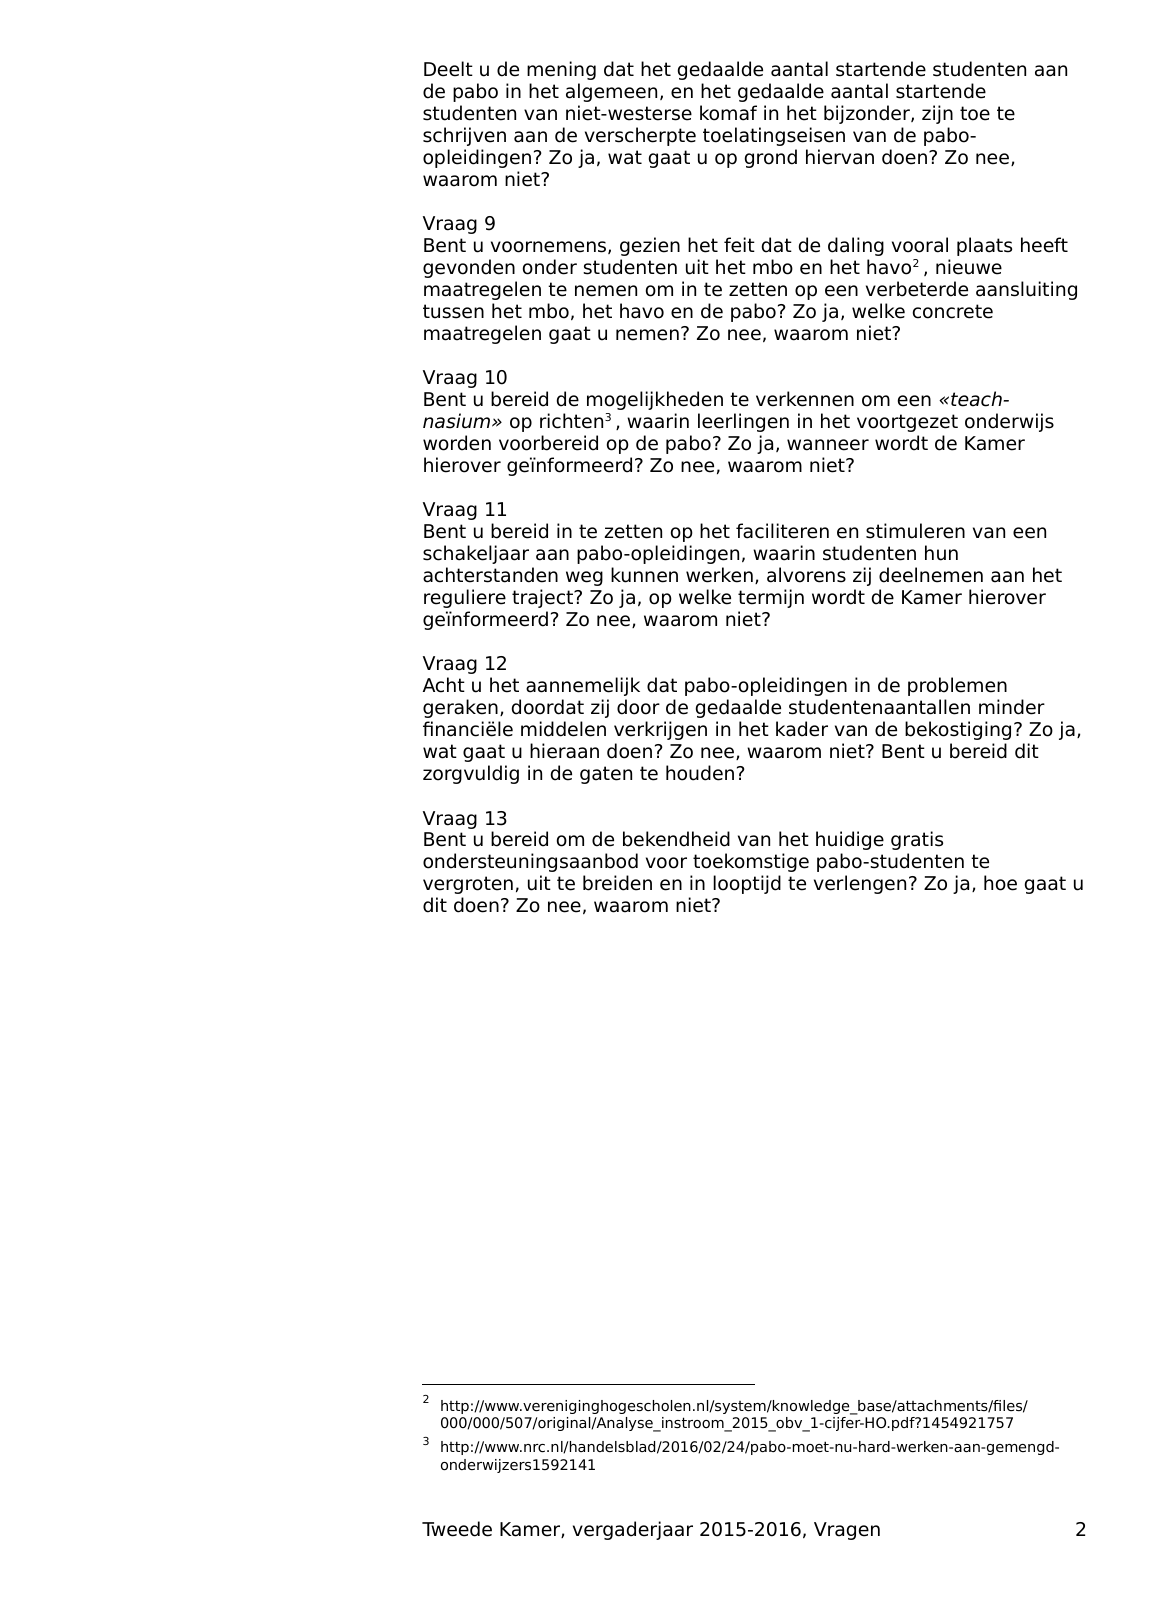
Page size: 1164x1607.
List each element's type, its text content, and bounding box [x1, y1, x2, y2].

text Vraag 9 [422, 213, 1087, 235]
text Vraag 11 [422, 499, 1087, 521]
text http://www.vereniginghogescholen.nl/system/knowledge_base/attachments/files/000/000/507/original/Analyse_instroom_2015_obv_1-cijfer-HO.pdf?1454921757 [422, 1393, 1087, 1432]
text Bent u bereid in te zetten op het faciliteren en stimuleren van een schakeljaar aan pabo-opleidingen, waarin studenten hun achterstanden weg kunnen werken, alvorens zij deelnemen aan het reguliere traject? Zo ja, op welke termijn wordt de Kamer hierover geïnformeerd? Zo nee, waarom niet? [422, 521, 1087, 631]
text Vraag 13 [422, 807, 1087, 829]
text Bent u bereid de mogelijkheden te verkennen om een «teach-nasium» op richten, waarin leerlingen in het voortgezet onderwijs worden voorbereid op de pabo? Zo ja, wanneer wordt de Kamer hierover geïnformeerd? Zo nee, waarom niet? [422, 389, 1087, 477]
text Acht u het aannemelijk dat pabo-opleidingen in de problemen geraken, doordat zij door de gedaalde studentenaantallen minder financiële middelen verkrijgen in het kader van de bekostiging? Zo ja, wat gaat u hieraan doen? Zo nee, waarom niet? Bent u bereid dit zorgvuldig in de gaten te houden? [422, 675, 1087, 785]
text Bent u voornemens, gezien het feit dat de daling vooral plaats heeft gevonden onder studenten uit het mbo en het havo, nieuwe maatregelen te nemen om in te zetten op een verbeterde aansluiting tussen het mbo, het havo en de pabo? Zo ja, welke concrete maatregelen gaat u nemen? Zo nee, waarom niet? [422, 235, 1087, 345]
text http://www.nrc.nl/handelsblad/2016/02/24/pabo-moet-nu-hard-werken-aan-gemengd-onderwijzers1592141 [422, 1435, 1087, 1474]
text Bent u bereid om de bekendheid van het huidige gratis ondersteuningsaanbod voor toekomstige pabo-studenten te vergroten, uit te breiden en in looptijd te verlengen? Zo ja, hoe gaat u dit doen? Zo nee, waarom niet? [422, 829, 1087, 917]
text Deelt u de mening dat het gedaalde aantal startende studenten aan de pabo in het algemeen, en het gedaalde aantal startende studenten van niet-westerse komaf in het bijzonder, zijn toe te schrijven aan de verscherpte toelatingseisen van de pabo-opleidingen? Zo ja, wat gaat u op grond hiervan doen? Zo nee, waarom niet? [422, 59, 1087, 191]
text Vraag 10 [422, 367, 1087, 389]
text Vraag 12 [422, 653, 1087, 675]
